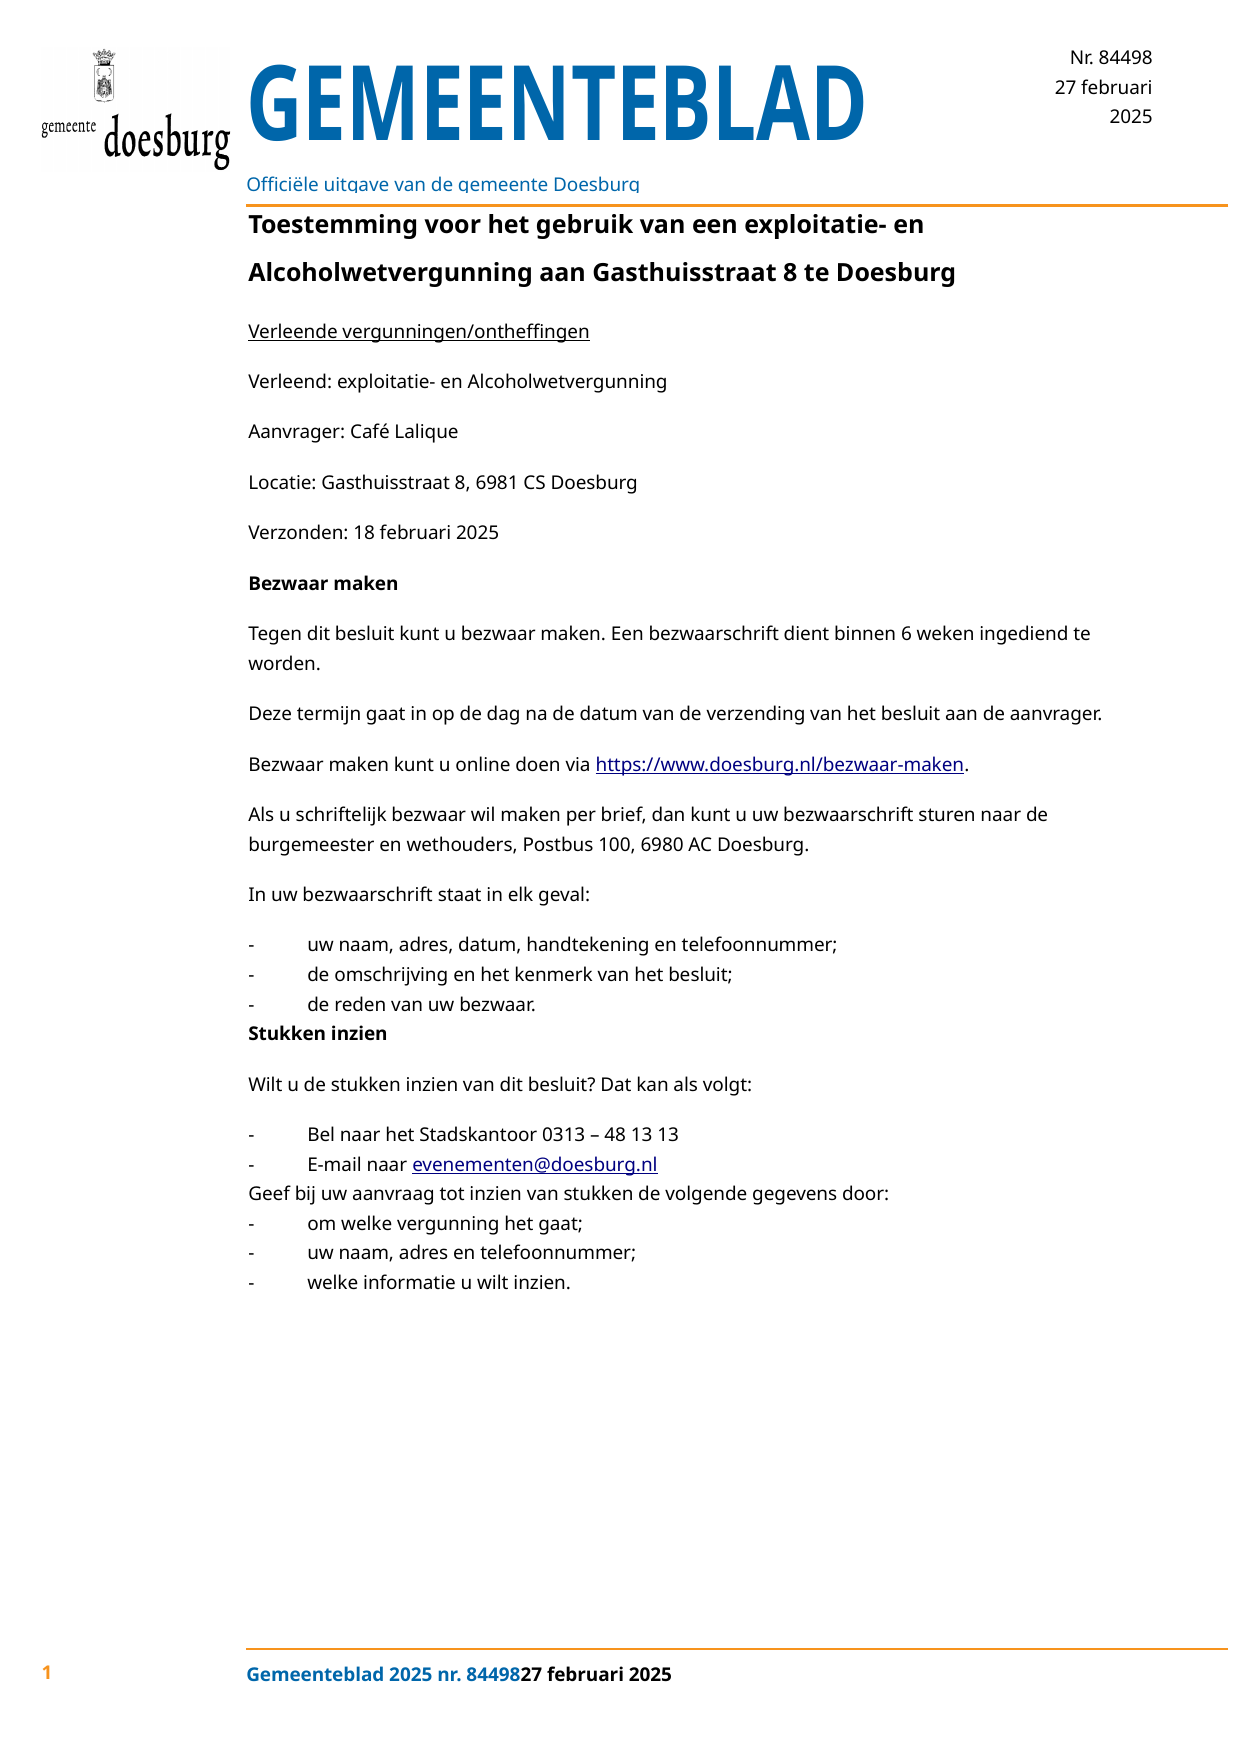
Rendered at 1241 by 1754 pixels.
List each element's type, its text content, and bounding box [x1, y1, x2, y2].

text Wilt u de stukken inzien van dit besluit? Dat kan als volgt: [248, 1071, 1152, 1097]
text Bezwaar maken [248, 570, 1152, 596]
text In uw bezwaarschrift staat in elk geval: [248, 881, 1152, 907]
text Verzonden: 18 februari 2025 [248, 519, 1152, 545]
list Bel naar het Stadskantoor 0313 – 48 13 13 [248, 1121, 1152, 1147]
text Aanvrager: Café Lalique [248, 419, 1152, 444]
text Toestemming voor het gebruik van een exploitatie- en Alcoholwetvergunning aan Gasthuisstraat 8 te Doesburg [248, 207, 1152, 288]
list de omschrijving en het kenmerk van het besluit; [248, 961, 1152, 987]
list de reden van uw bezwaar. [248, 991, 1152, 1017]
text Bezwaar maken kunt u online doen via https://www.doesburg.nl/bezwaar-maken. [248, 751, 1152, 777]
text Verleende vergunningen/ontheffingen [248, 318, 1152, 344]
list welke informatie u wilt inzien. [248, 1269, 1152, 1295]
list uw naam, adres, datum, handtekening en telefoonnummer; [248, 932, 1152, 957]
text Geef bij uw aanvraag tot inzien van stukken de volgende gegevens door: [248, 1180, 1152, 1206]
text Deze termijn gaat in op de dag na de datum van de verzending van het besluit aan de aanvrager. [248, 700, 1152, 726]
list uw naam, adres en telefoonnummer; [248, 1239, 1152, 1265]
text Locatie: Gasthuisstraat 8, 6981 CS Doesburg [248, 469, 1152, 495]
text Tegen dit besluit kunt u bezwaar maken. Een bezwaarschrift dient binnen 6 weken ingediend te worden. [248, 620, 1152, 676]
picture [41, 47, 231, 172]
list E-mail naar evenementen@doesburg.nl [248, 1151, 1152, 1177]
text Stukken inzien [248, 1020, 1152, 1046]
list om welke vergunning het gaat; [248, 1210, 1152, 1236]
text Verleend: exploitatie- en Alcoholwetvergunning [248, 368, 1152, 394]
text Als u schriftelijk bezwaar wil maken per brief, dan kunt u uw bezwaarschrift sturen naar de burgemeester en wethouders, Postbus 100, 6980 AC Doesburg. [248, 801, 1152, 857]
